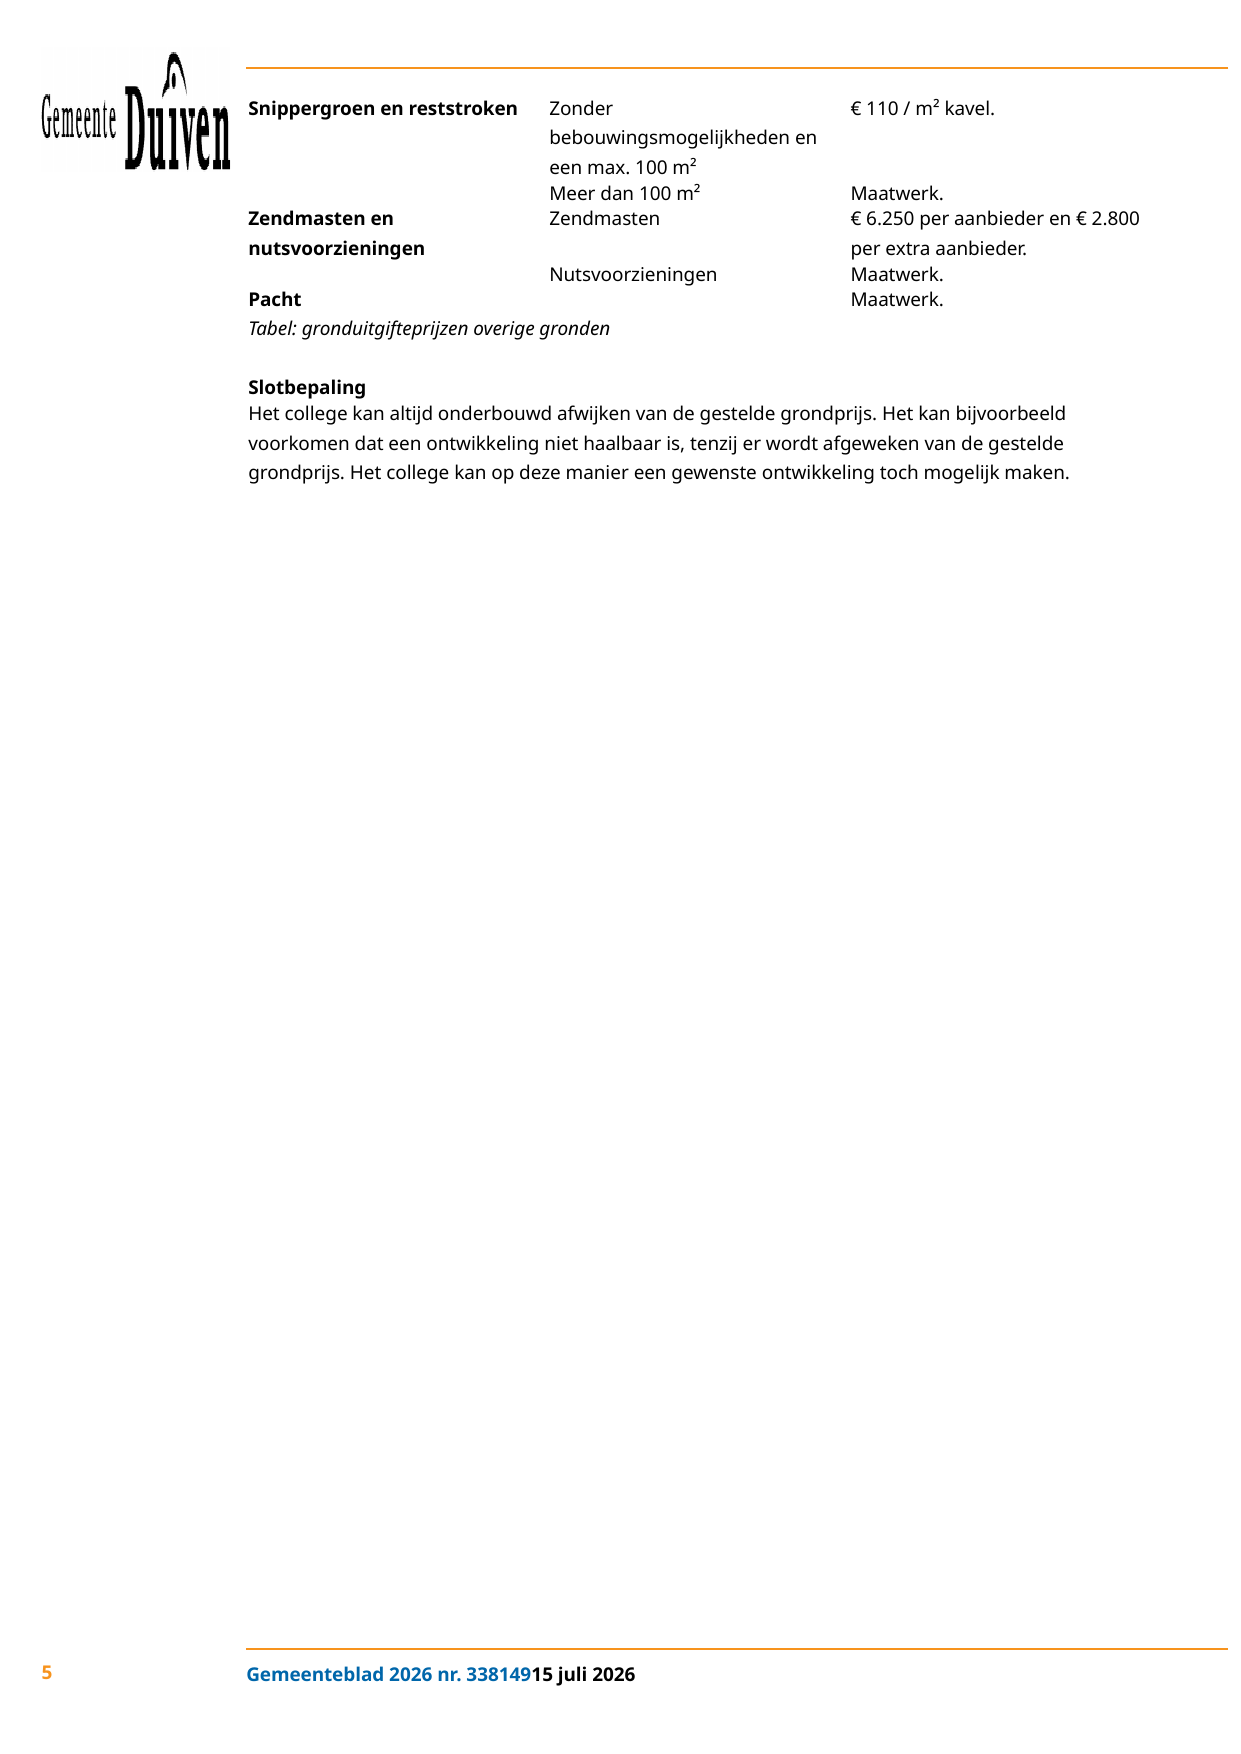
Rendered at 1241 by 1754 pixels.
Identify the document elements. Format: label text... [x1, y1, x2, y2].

table_cell Maatwerk. [850, 286, 1152, 312]
text Slotbepaling [248, 374, 1152, 400]
table_cell Zonder bebouwingsmogelijkheden en een max. 100 m² [549, 95, 850, 180]
table_cell Zendmasten [549, 205, 850, 261]
table_cell Zendmasten en nutsvoorzieningen [248, 205, 549, 261]
table_cell Maatwerk. [850, 180, 1152, 205]
table_cell Meer dan 100 m² [549, 180, 850, 205]
table_cell [248, 180, 549, 205]
table_cell Nutsvoorzieningen [549, 261, 850, 286]
table_cell € 110 / m² kavel. [850, 95, 1152, 180]
table_cell [549, 286, 850, 312]
table_cell € 6.250 per aanbieder en € 2.800 per extra aanbieder. [850, 205, 1152, 261]
text Het college kan altijd onderbouwd afwijken van de gestelde grondprijs. Het kan bijvoorbeeld voorkomen dat een ontwikkeling niet haalbaar is, tenzij er wordt afgeweken van de gestelde grondprijs. Het college kan op deze manier een gewenste ontwikkeling toch mogelijk maken. [248, 400, 1152, 485]
text Tabel: gronduitgifteprijzen overige gronden [248, 315, 1152, 341]
table_cell Maatwerk. [850, 261, 1152, 286]
table_cell [248, 261, 549, 286]
table_cell Pacht [248, 286, 549, 312]
table_cell Snippergroen en reststroken [248, 95, 549, 180]
picture [41, 47, 231, 172]
